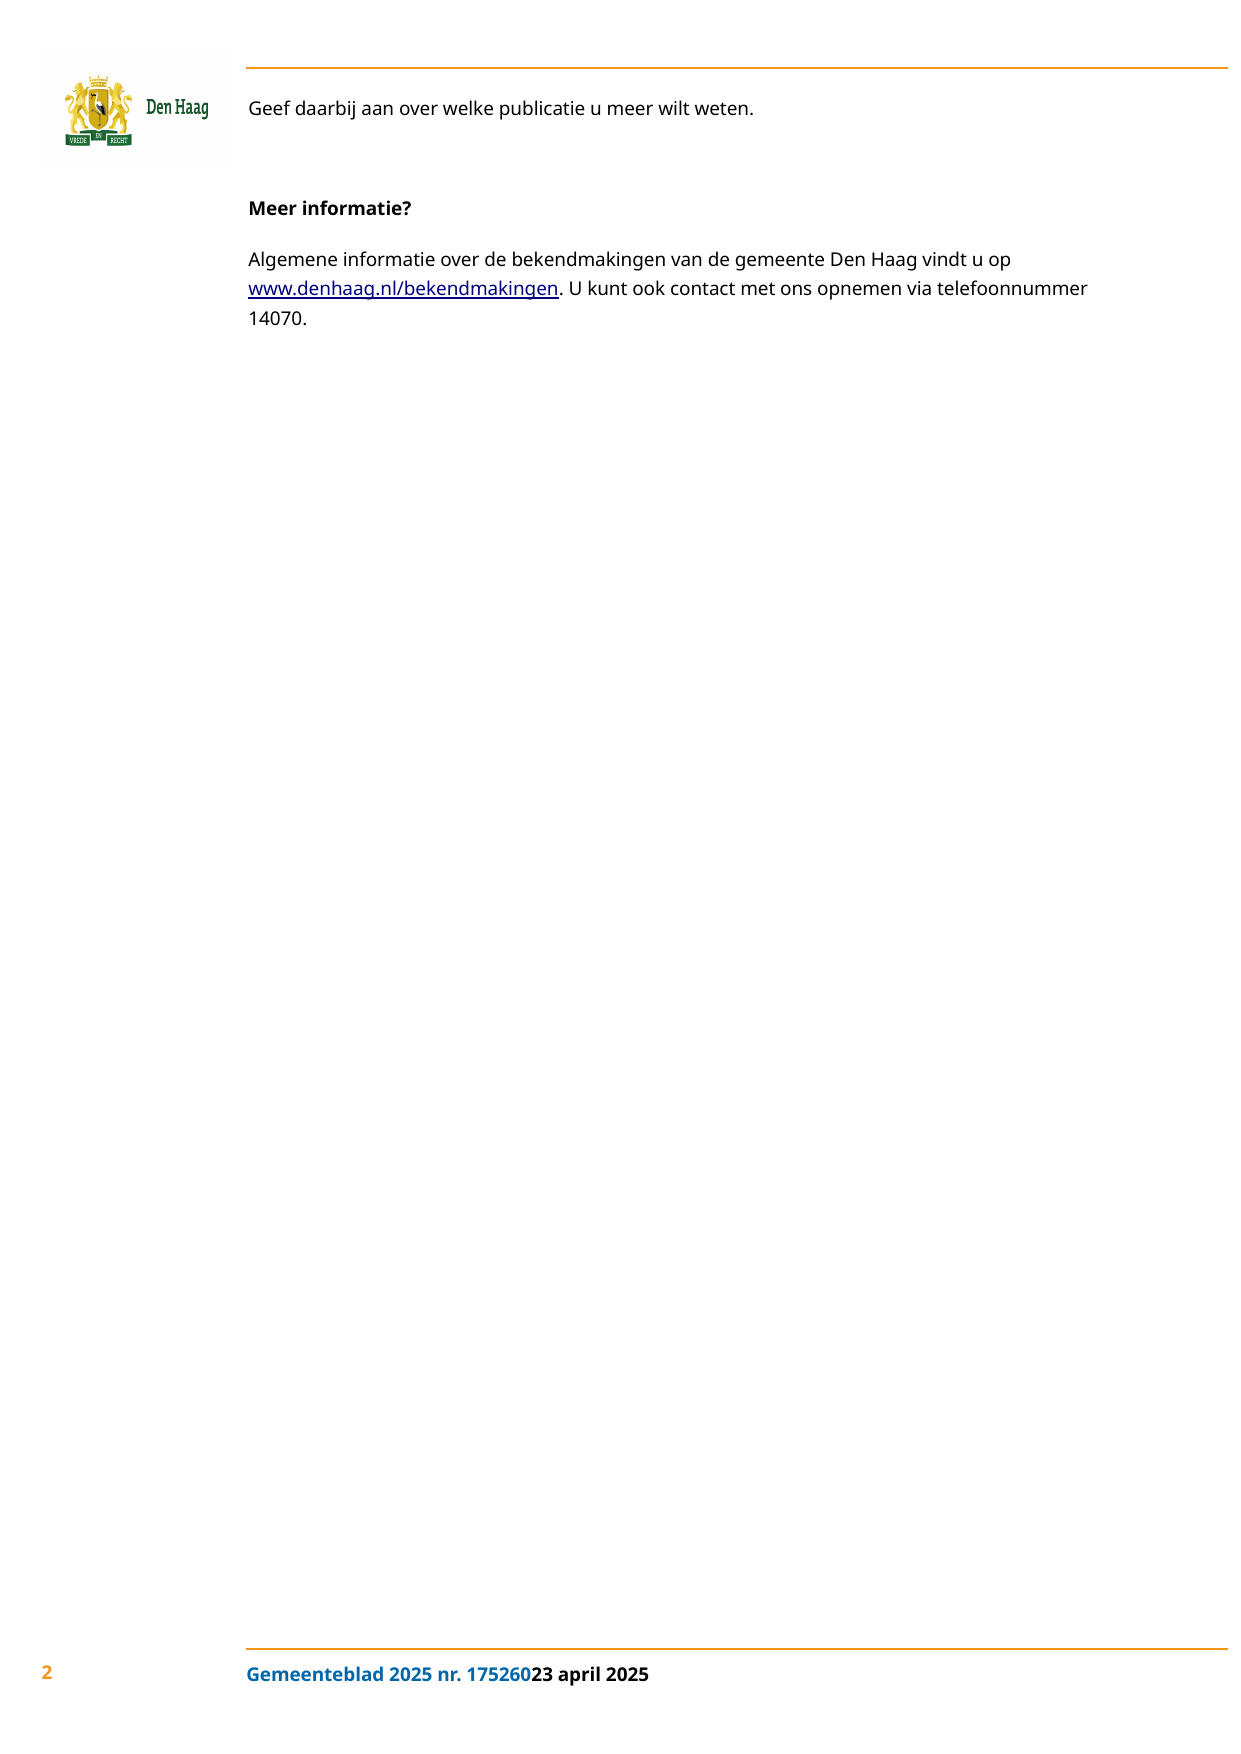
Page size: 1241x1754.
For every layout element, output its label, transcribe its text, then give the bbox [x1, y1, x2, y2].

text Geef daarbij aan over welke publicatie u meer wilt weten. [248, 95, 1152, 121]
text Meer informatie? [248, 196, 1152, 221]
picture [41, 47, 231, 172]
text Algemene informatie over de bekendmakingen van de gemeente Den Haag vindt u op www.denhaag.nl/bekendmakingen. U kunt ook contact met ons opnemen via telefoonnummer 14070. [248, 246, 1152, 331]
